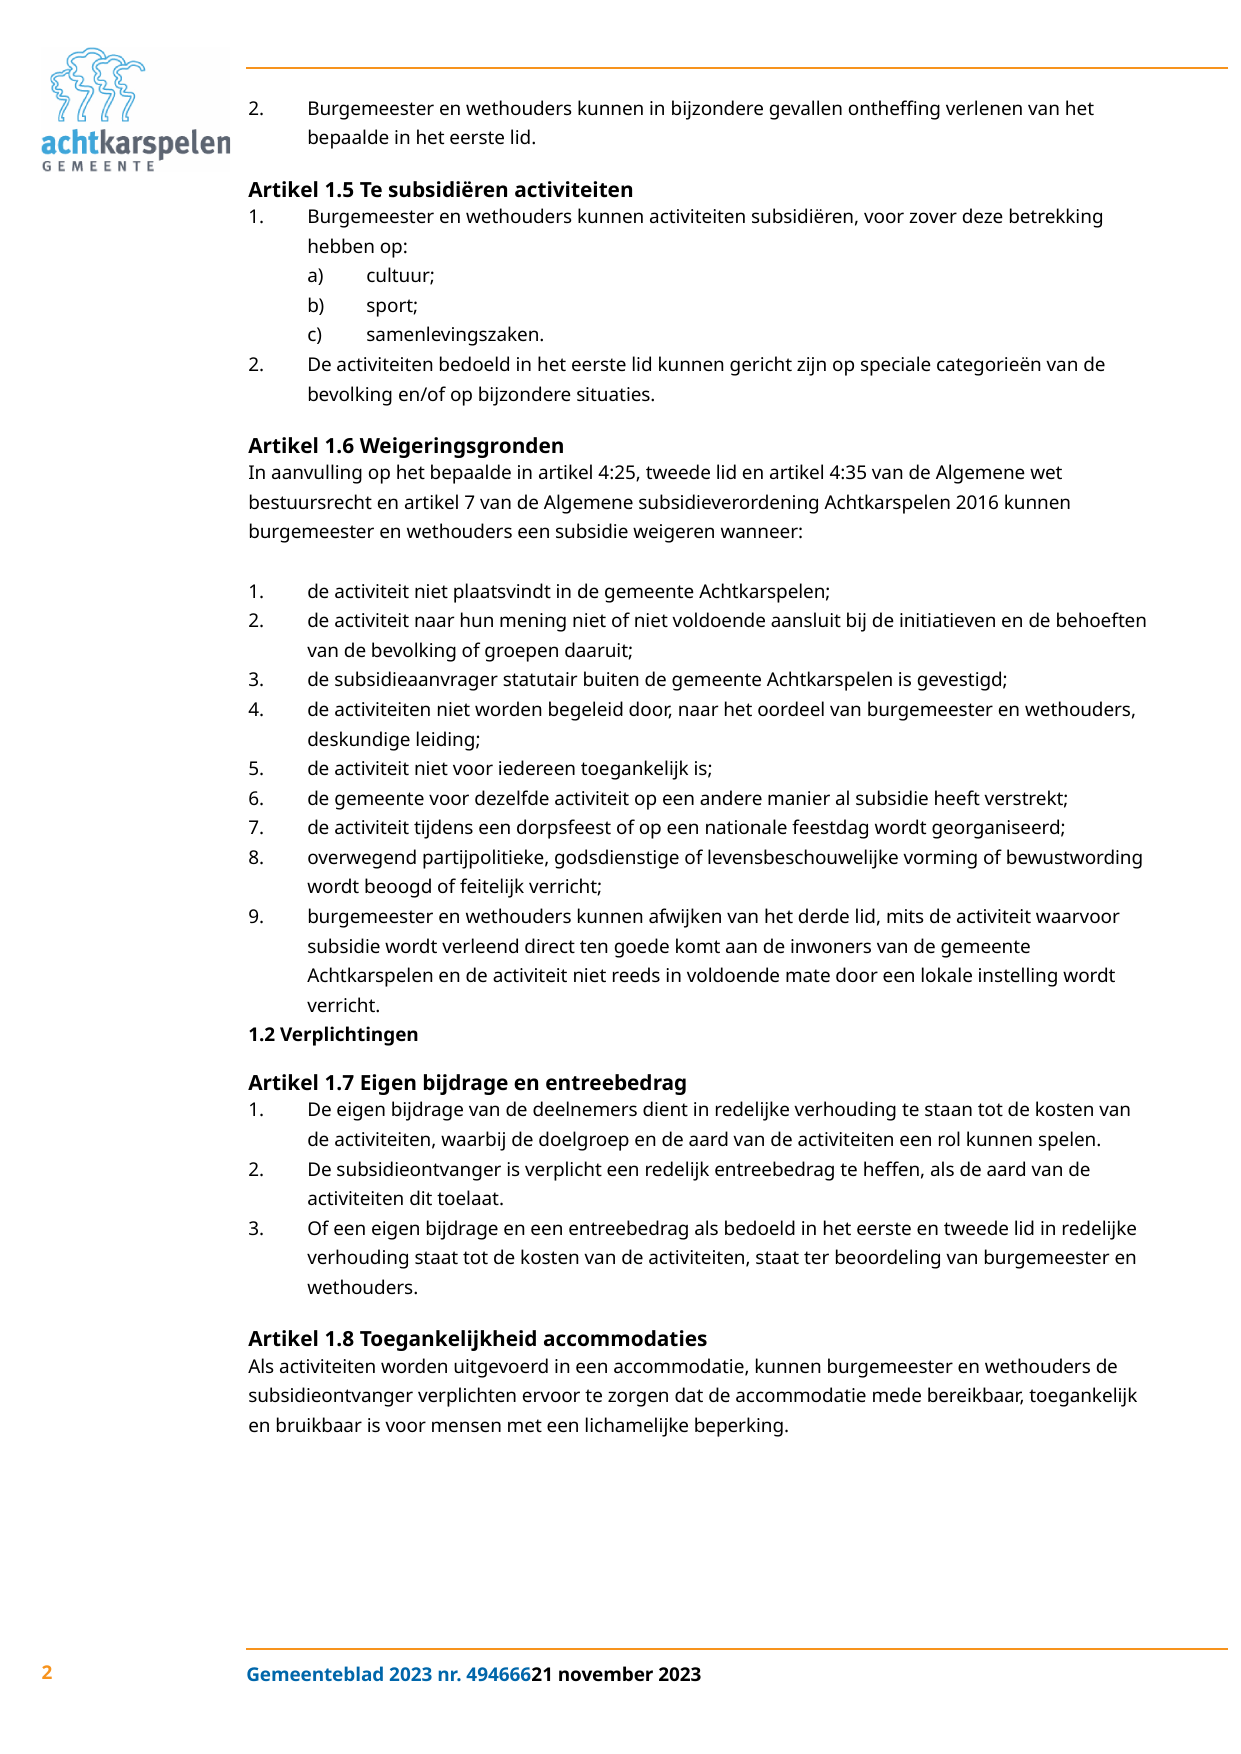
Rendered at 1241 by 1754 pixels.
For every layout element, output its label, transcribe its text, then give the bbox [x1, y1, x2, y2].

text Als activiteiten worden uitgevoerd in een accommodatie, kunnen burgemeester en wethouders de subsidieontvanger verplichten ervoor te zorgen dat de accommodatie mede bereikbaar, toegankelijk en bruikbaar is voor mensen met een lichamelijke beperking. [248, 1353, 1152, 1438]
list de subsidieaanvrager statutair buiten de gemeente Achtkarspelen is gevestigd; [248, 667, 1152, 692]
list cultuur; [307, 262, 1152, 288]
list Burgemeester en wethouders kunnen activiteiten subsidiëren, voor zover deze betrekking hebben op: [248, 203, 1152, 258]
text Artikel 1.6 Weigeringsgronden [248, 431, 1152, 459]
list Of een eigen bijdrage en een entreebedrag als bedoeld in het eerste en tweede lid in redelijke verhouding staat tot de kosten van de activiteiten, staat ter beoordeling van burgemeester en wethouders. [248, 1215, 1152, 1300]
list de activiteit naar hun mening niet of niet voldoende aansluit bij de initiatieven en de behoeften van de bevolking of groepen daaruit; [248, 607, 1152, 663]
list sport; [307, 292, 1152, 318]
list De eigen bijdrage van de deelnemers dient in redelijke verhouding te staan tot de kosten van de activiteiten, waarbij de doelgroep en de aard van de activiteiten een rol kunnen spelen. [248, 1097, 1152, 1152]
list de activiteit niet voor iedereen toegankelijk is; [248, 755, 1152, 781]
list de activiteit tijdens een dorpsfeest of op een nationale feestdag wordt georganiseerd; [248, 814, 1152, 840]
list samenlevingszaken. [307, 322, 1152, 347]
list de activiteit niet plaatsvindt in de gemeente Achtkarspelen; [248, 578, 1152, 604]
list burgemeester en wethouders kunnen afwijken van het derde lid, mits de activiteit waarvoor subsidie wordt verleend direct ten goede komt aan de inwoners van de gemeente Achtkarspelen en de activiteit niet reeds in voldoende mate door een lokale instelling wordt verricht. [248, 903, 1152, 1018]
text In aanvulling op het bepaalde in artikel 4:25, tweede lid en artikel 4:35 van de Algemene wet bestuursrecht en artikel 7 van de Algemene subsidieverordening Achtkarspelen 2016 kunnen burgemeester en wethouders een subsidie weigeren wanneer: [248, 459, 1152, 544]
text 1.2 Verplichtingen [248, 1022, 1152, 1047]
text Artikel 1.8 Toegankelijkheid accommodaties [248, 1324, 1152, 1353]
picture [41, 47, 231, 172]
list De subsidieontvanger is verplicht een redelijk entreebedrag te heffen, als de aard van de activiteiten dit toelaat. [248, 1156, 1152, 1211]
text Artikel 1.5 Te subsidiëren activiteiten [248, 175, 1152, 203]
list de gemeente voor dezelfde activiteit op een andere manier al subsidie heeft verstrekt; [248, 785, 1152, 811]
list De activiteiten bedoeld in het eerste lid kunnen gericht zijn op speciale categorieën van de bevolking en/of op bijzondere situaties. [248, 351, 1152, 406]
text Artikel 1.7 Eigen bijdrage en entreebedrag [248, 1068, 1152, 1097]
list overwegend partijpolitieke, godsdienstige of levensbeschouwelijke vorming of bewustwording wordt beoogd of feitelijk verricht; [248, 844, 1152, 899]
list de activiteiten niet worden begeleid door, naar het oordeel van burgemeester en wethouders, deskundige leiding; [248, 696, 1152, 752]
list Burgemeester en wethouders kunnen in bijzondere gevallen ontheffing verlenen van het bepaalde in het eerste lid. [248, 95, 1152, 150]
